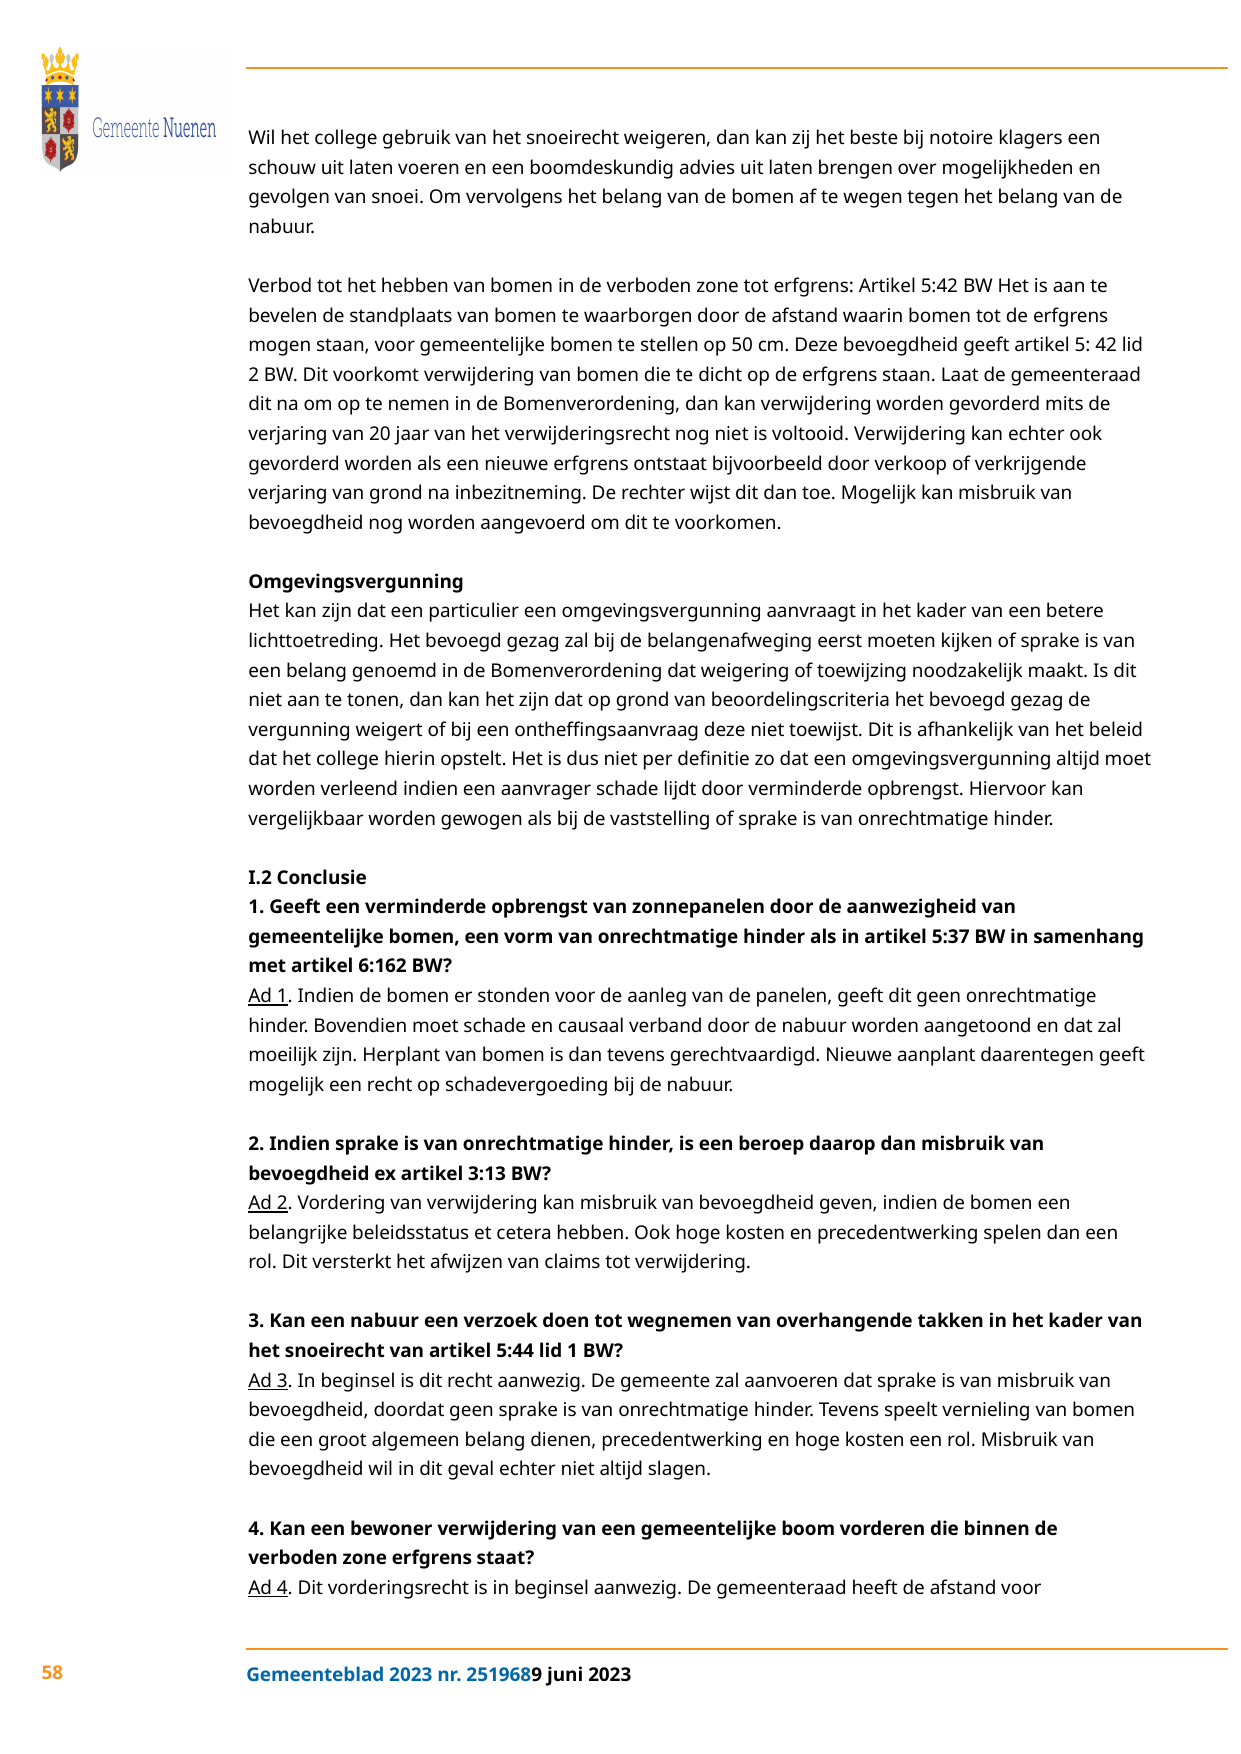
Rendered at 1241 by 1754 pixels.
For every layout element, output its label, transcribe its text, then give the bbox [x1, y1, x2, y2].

text 2. Indien sprake is van onrechtmatige hinder, is een beroep daarop dan misbruik van bevoegdheid ex artikel 3:13 BW? [248, 1130, 1152, 1186]
text Ad 2. Vordering van verwijdering kan misbruik van bevoegdheid geven, indien de bomen een belangrijke beleidsstatus et cetera hebben. Ook hoge kosten en precedentwerking spelen dan een rol. Dit versterkt het afwijzen van claims tot verwijdering. [248, 1189, 1152, 1274]
picture [41, 47, 231, 172]
text 4. Kan een bewoner verwijdering van een gemeentelijke boom vorderen die binnen de verboden zone erfgrens staat? [248, 1515, 1152, 1570]
text I.2 Conclusie [248, 864, 1152, 890]
text Omgevingsvergunning [248, 568, 1152, 594]
text Ad 1. Indien de bomen er stonden voor de aanleg van de panelen, geeft dit geen onrechtmatige hinder. Bovendien moet schade en causaal verband door de nabuur worden aangetoond en dat zal moeilijk zijn. Herplant van bomen is dan tevens gerechtvaardigd. Nieuwe aanplant daarentegen geeft mogelijk een recht op schadevergoeding bij de nabuur. [248, 982, 1152, 1097]
text Het kan zijn dat een particulier een omgevingsvergunning aanvraagt in het kader van een betere lichttoetreding. Het bevoegd gezag zal bij de belangenafweging eerst moeten kijken of sprake is van een belang genoemd in de Bomenverordening dat weigering of toewijzing noodzakelijk maakt. Is dit niet aan te tonen, dan kan het zijn dat op grond van beoordelingscriteria het bevoegd gezag de vergunning weigert of bij een ontheffingsaanvraag deze niet toewijst. Dit is afhankelijk van het beleid dat het college hierin opstelt. Het is dus niet per definitie zo dat een omgevingsvergunning altijd moet worden verleend indien een aanvrager schade lijdt door verminderde opbrengst. Hiervoor kan vergelijkbaar worden gewogen als bij de vaststelling of sprake is van onrechtmatige hinder. [248, 598, 1152, 831]
text 1. Geeft een verminderde opbrengst van zonnepanelen door de aanwezigheid van gemeentelijke bomen, een vorm van onrechtmatige hinder als in artikel 5:37 BW in samenhang met artikel 6:162 BW? [248, 893, 1152, 978]
text Ad 4. Dit vorderingsrecht is in beginsel aanwezig. De gemeenteraad heeft de afstand voor [248, 1574, 1152, 1600]
text Ad 3. In beginsel is dit recht aanwezig. De gemeente zal aanvoeren dat sprake is van misbruik van bevoegdheid, doordat geen sprake is van onrechtmatige hinder. Tevens speelt vernieling van bomen die een groot algemeen belang dienen, precedentwerking en hoge kosten een rol. Misbruik van bevoegdheid wil in dit geval echter niet altijd slagen. [248, 1367, 1152, 1481]
text Wil het college gebruik van het snoeirecht weigeren, dan kan zij het beste bij notoire klagers een schouw uit laten voeren en een boomdeskundig advies uit laten brengen over mogelijkheden en gevolgen van snoei. Om vervolgens het belang van de bomen af te wegen tegen het belang van de nabuur. [248, 124, 1152, 239]
text 3. Kan een nabuur een verzoek doen tot wegnemen van overhangende takken in het kader van het snoeirecht van artikel 5:44 lid 1 BW? [248, 1308, 1152, 1363]
text Verbod tot het hebben van bomen in de verboden zone tot erfgrens: Artikel 5:42 BW Het is aan te bevelen de standplaats van bomen te waarborgen door de afstand waarin bomen tot de erfgrens mogen staan, voor gemeentelijke bomen te stellen op 50 cm. Deze bevoegdheid geeft artikel 5: 42 lid 2 BW. Dit voorkomt verwijdering van bomen die te dicht op de erfgrens staan. Laat de gemeenteraad dit na om op te nemen in de Bomenverordening, dan kan verwijdering worden gevorderd mits de verjaring van 20 jaar van het verwijderingsrecht nog niet is voltooid. Verwijdering kan echter ook gevorderd worden als een nieuwe erfgrens ontstaat bijvoorbeeld door verkoop of verkrijgende verjaring van grond na inbezitneming. De rechter wijst dit dan toe. Mogelijk kan misbruik van bevoegdheid nog worden aangevoerd om dit te voorkomen. [248, 272, 1152, 535]
